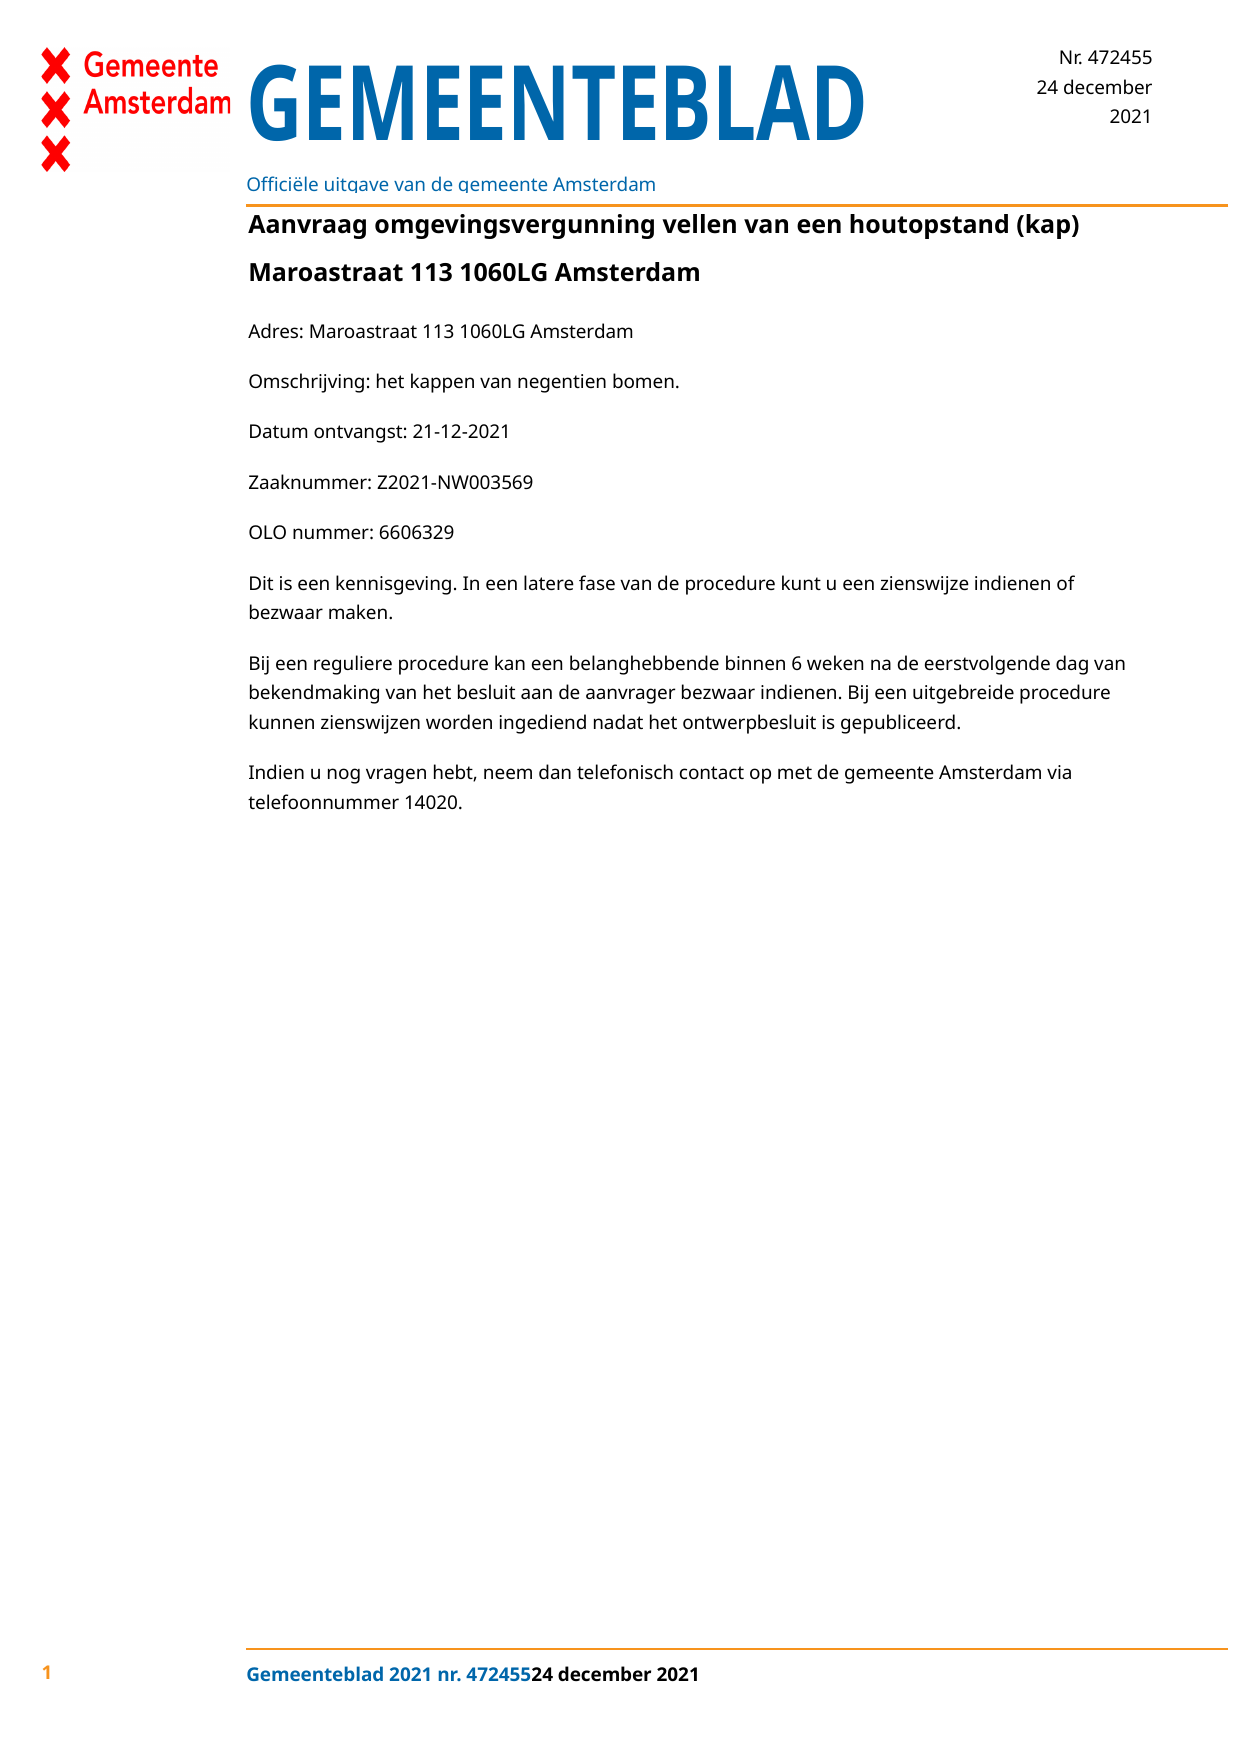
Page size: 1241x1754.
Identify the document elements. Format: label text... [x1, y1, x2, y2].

text Omschrijving: het kappen van negentien bomen. [248, 368, 1152, 394]
text Aanvraag omgevingsvergunning vellen van een houtopstand (kap) Maroastraat 113 1060LG Amsterdam [248, 207, 1152, 288]
text Datum ontvangst: 21-12-2021 [248, 419, 1152, 444]
text Bij een reguliere procedure kan een belanghebbende binnen 6 weken na de eerstvolgende dag van bekendmaking van het besluit aan de aanvrager bezwaar indienen. Bij een uitgebreide procedure kunnen zienswijzen worden ingediend nadat het ontwerpbesluit is gepubliceerd. [248, 650, 1152, 735]
text Zaaknummer: Z2021-NW003569 [248, 469, 1152, 495]
text Indien u nog vragen hebt, neem dan telefonisch contact op met de gemeente Amsterdam via telefoonnummer 14020. [248, 759, 1152, 815]
text OLO nummer: 6606329 [248, 519, 1152, 545]
text Dit is een kennisgeving. In een latere fase van de procedure kunt u een zienswijze indienen of bezwaar maken. [248, 570, 1152, 625]
picture [41, 47, 231, 172]
text Adres: Maroastraat 113 1060LG Amsterdam [248, 318, 1152, 344]
